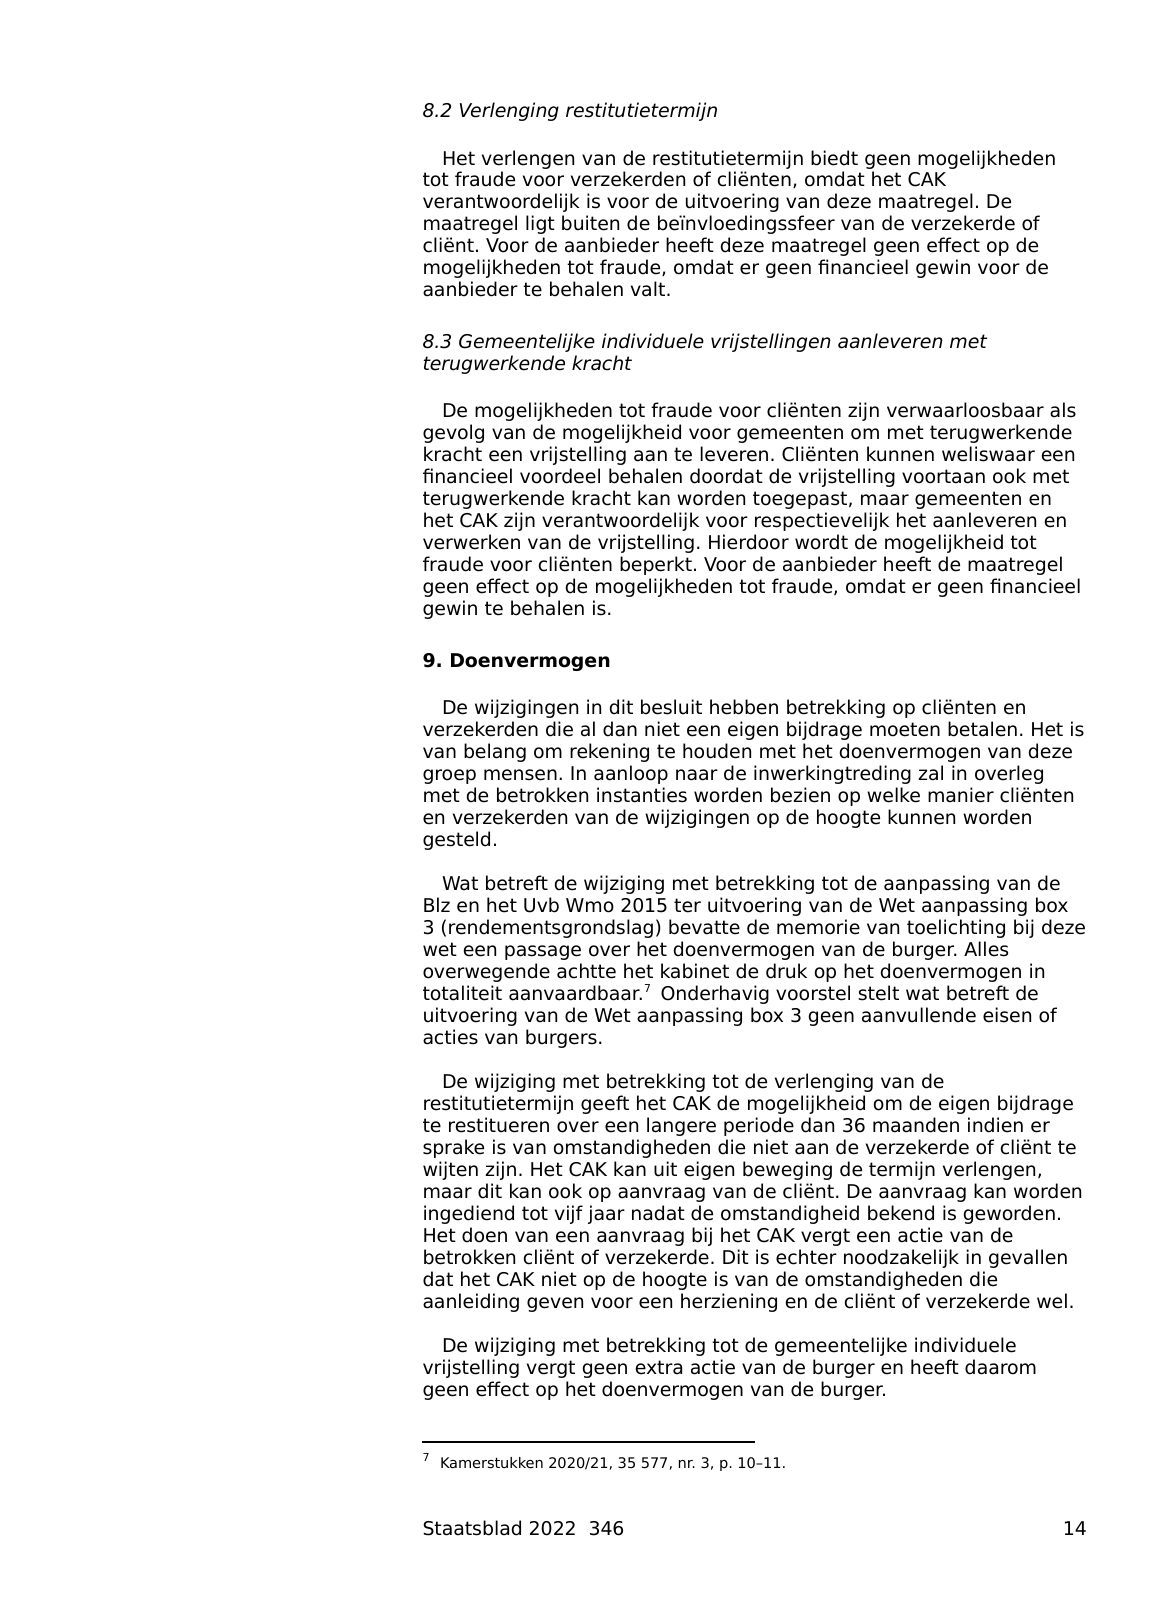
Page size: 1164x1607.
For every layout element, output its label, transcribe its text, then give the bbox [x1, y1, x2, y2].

text De wijziging met betrekking tot de gemeentelijke individuele vrijstelling vergt geen extra actie van de burger en heeft daarom geen effect op het doenvermogen van de burger. [422, 1335, 1087, 1401]
text Kamerstukken 2020/21, 35 577, nr. 3, p. 10–11. [422, 1451, 1087, 1473]
text De wijzigingen in dit besluit hebben betrekking op cliënten en verzekerden die al dan niet een eigen bijdrage moeten betalen. Het is van belang om rekening te houden met het doenvermogen van deze groep mensen. In aanloop naar de inwerkingtreding zal in overleg met de betrokken instanties worden bezien op welke manier cliënten en verzekerden van de wijzigingen op de hoogte kunnen worden gesteld. [422, 697, 1087, 851]
subtitle 8.3 Gemeentelijke individuele vrijstellingen aanleveren met terugwerkende kracht [422, 331, 1087, 375]
text Het verlengen van de restitutietermijn biedt geen mogelijkheden tot fraude voor verzekerden of cliënten, omdat het CAK verantwoordelijk is voor de uitvoering van deze maatregel. De maatregel ligt buiten de beïnvloedingssfeer van de verzekerde of cliënt. Voor de aanbieder heeft deze maatregel geen effect op de mogelijkheden tot fraude, omdat er geen financieel gewin voor de aanbieder te behalen valt. [422, 147, 1087, 301]
subtitle 9. Doenvermogen [422, 650, 1087, 672]
text De wijziging met betrekking tot de verlenging van de restitutietermijn geeft het CAK de mogelijkheid om de eigen bijdrage te restitueren over een langere periode dan 36 maanden indien er sprake is van omstandigheden die niet aan de verzekerde of cliënt te wijten zijn. Het CAK kan uit eigen beweging de termijn verlengen, maar dit kan ook op aanvraag van de cliënt. De aanvraag kan worden ingediend tot vijf jaar nadat de omstandigheid bekend is geworden. Het doen van een aanvraag bij het CAK vergt een actie van de betrokken cliënt of verzekerde. Dit is echter noodzakelijk in gevallen dat het CAK niet op de hoogte is van de omstandigheden die aanleiding geven voor een herziening en de cliënt of verzekerde wel. [422, 1071, 1087, 1313]
text Wat betreft de wijziging met betrekking tot de aanpassing van de Blz en het Uvb Wmo 2015 ter uitvoering van de Wet aanpassing box 3 (rendementsgrondslag) bevatte de memorie van toelichting bij deze wet een passage over het doenvermogen van de burger. Alles overwegende achtte het kabinet de druk op het doenvermogen in totaliteit aanvaardbaar. Onderhavig voorstel stelt wat betreft de uitvoering van de Wet aanpassing box 3 geen aanvullende eisen of acties van burgers. [422, 873, 1087, 1049]
text De mogelijkheden tot fraude voor cliënten zijn verwaarloosbaar als gevolg van de mogelijkheid voor gemeenten om met terugwerkende kracht een vrijstelling aan te leveren. Cliënten kunnen weliswaar een financieel voordeel behalen doordat de vrijstelling voortaan ook met terugwerkende kracht kan worden toegepast, maar gemeenten en het CAK zijn verantwoordelijk voor respectievelijk het aanleveren en verwerken van de vrijstelling. Hierdoor wordt de mogelijkheid tot fraude voor cliënten beperkt. Voor de aanbieder heeft de maatregel geen effect op de mogelijkheden tot fraude, omdat er geen financieel gewin te behalen is. [422, 400, 1087, 620]
subtitle 8.2 Verlenging restitutietermijn [422, 100, 1087, 122]
